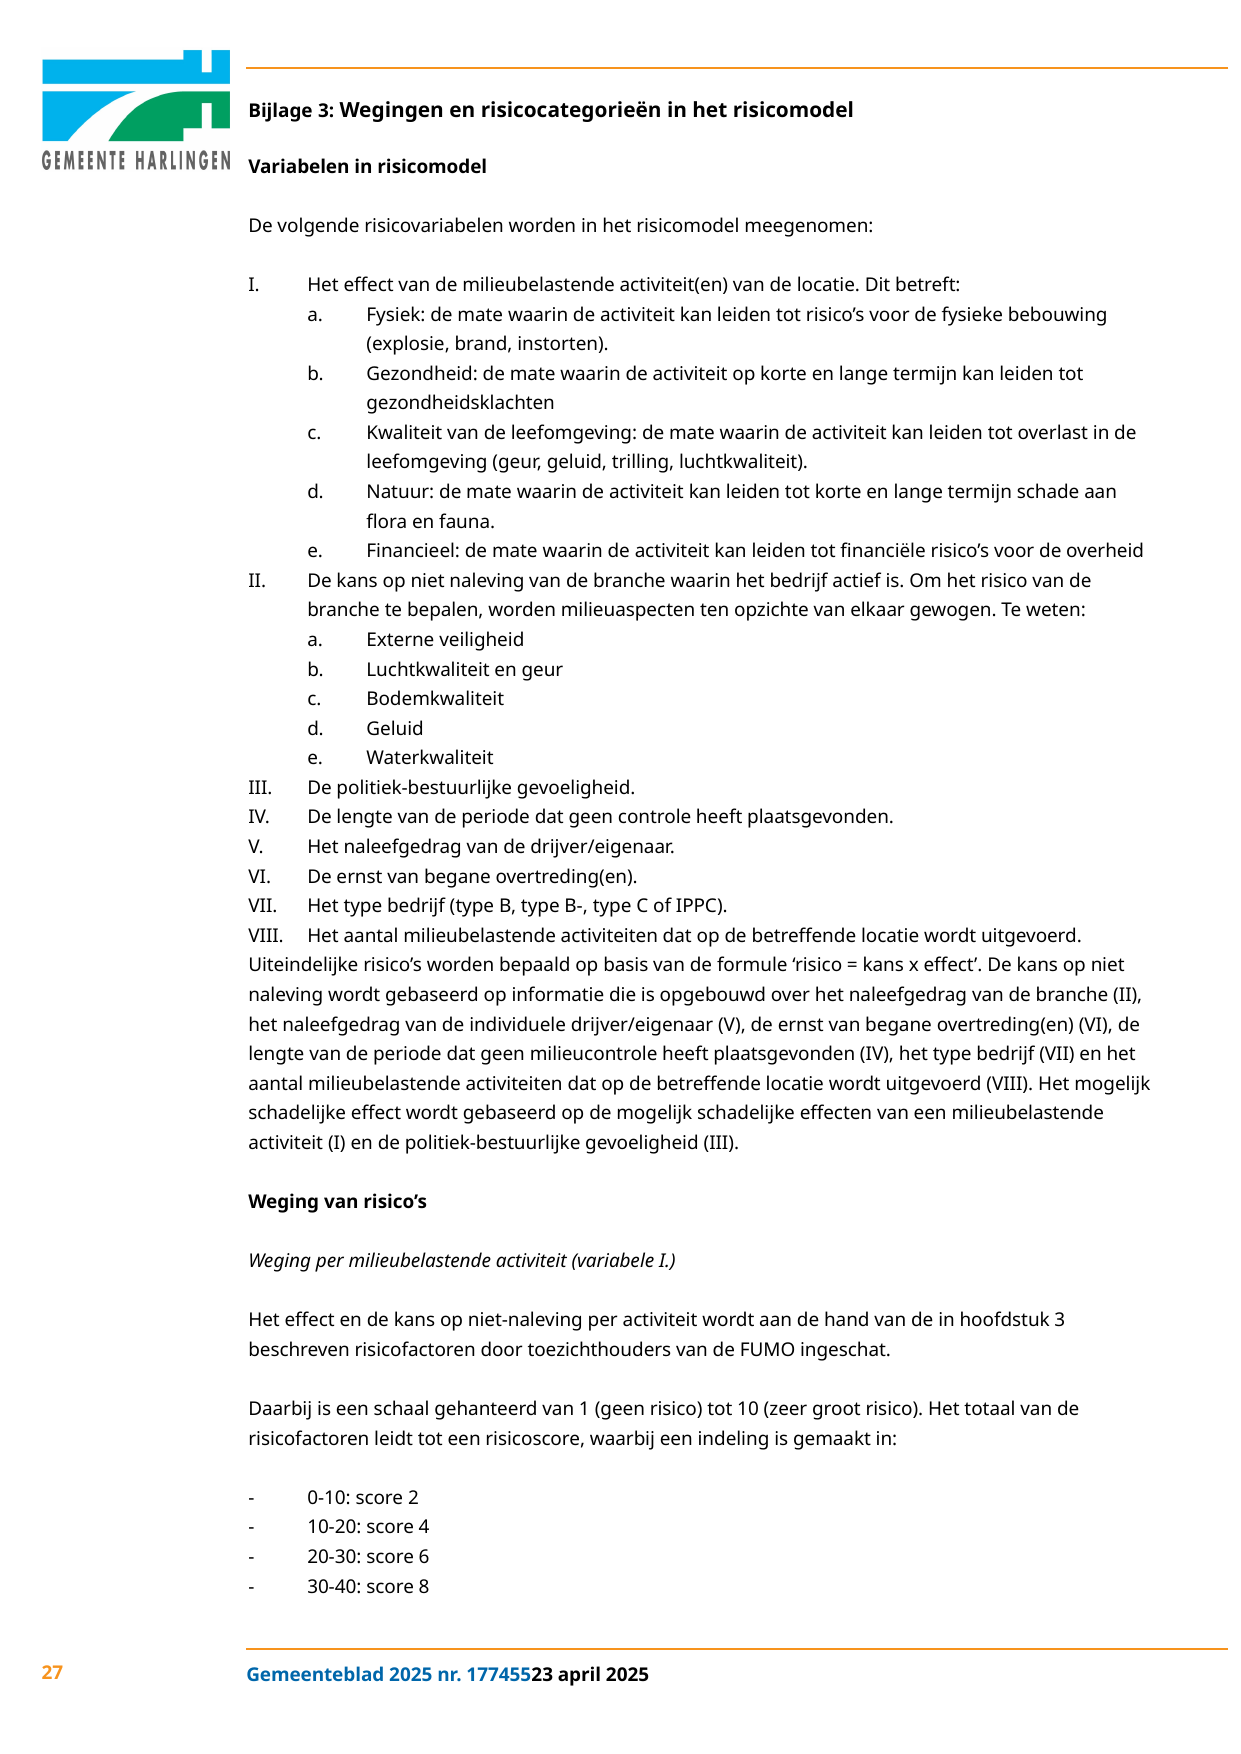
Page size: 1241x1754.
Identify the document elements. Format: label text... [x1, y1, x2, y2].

list Luchtkwaliteit en geur [307, 656, 1152, 682]
list De lengte van de periode dat geen controle heeft plaatsgevonden. [248, 804, 1152, 829]
text Weging per milieubelastende activiteit (variabele I.) [248, 1247, 1152, 1273]
list 30-40: score 8 [248, 1573, 1152, 1599]
list Bodemkwaliteit [307, 685, 1152, 711]
text Daarbij is een schaal gehanteerd van 1 (geen risico) tot 10 (zeer groot risico). Het totaal van de risicofactoren leidt tot een risicoscore, waarbij een indeling is gemaakt in: [248, 1395, 1152, 1451]
list Het type bedrijf (type B, type B-, type C of IPPC). [248, 892, 1152, 918]
list 0-10: score 2 [248, 1484, 1152, 1510]
list Geluid [307, 715, 1152, 741]
list 10-20: score 4 [248, 1514, 1152, 1539]
list Externe veiligheid [307, 626, 1152, 652]
list Het naleefgedrag van de drijver/eigenaar. [248, 833, 1152, 859]
list Gezondheid: de mate waarin de activiteit op korte en lange termijn kan leiden tot gezondheidsklachten [307, 360, 1152, 415]
list Kwaliteit van de leefomgeving: de mate waarin de activiteit kan leiden tot overlast in de leefomgeving (geur, geluid, trilling, luchtkwaliteit). [307, 419, 1152, 474]
list De ernst van begane overtreding(en). [248, 863, 1152, 889]
list Het aantal milieubelastende activiteiten dat op de betreffende locatie wordt uitgevoerd. [248, 922, 1152, 948]
list De kans op niet naleving van de branche waarin het bedrijf actief is. Om het risico van de branche te bepalen, worden milieuaspecten ten opzichte van elkaar gewogen. Te weten: [248, 567, 1152, 622]
list 20-30: score 6 [248, 1543, 1152, 1569]
text Variabelen in risicomodel [248, 153, 1152, 179]
picture [41, 47, 231, 172]
list Natuur: de mate waarin de activiteit kan leiden tot korte en lange termijn schade aan flora en fauna. [307, 478, 1152, 534]
text Bijlage 3: Wegingen en risicocategorieën in het risicomodel [248, 95, 1152, 123]
text Weging van risico’s [248, 1188, 1152, 1214]
text Uiteindelijke risico’s worden bepaald op basis van de formule ‘risico = kans x effect’. De kans op niet naleving wordt gebaseerd op informatie die is opgebouwd over het naleefgedrag van de branche (II), het naleefgedrag van de individuele drijver/eigenaar (V), de ernst van begane overtreding(en) (VI), de lengte van de periode dat geen milieucontrole heeft plaatsgevonden (IV), het type bedrijf (VII) en het aantal milieubelastende activiteiten dat op de betreffende locatie wordt uitgevoerd (VIII). Het mogelijk schadelijke effect wordt gebaseerd op de mogelijk schadelijke effecten van een milieubelastende activiteit (I) en de politiek-bestuurlijke gevoeligheid (III). [248, 952, 1152, 1155]
list De politiek-bestuurlijke gevoeligheid. [248, 774, 1152, 800]
text De volgende risicovariabelen worden in het risicomodel meegenomen: [248, 212, 1152, 238]
list Waterkwaliteit [307, 744, 1152, 770]
list Het effect van de milieubelastende activiteit(en) van de locatie. Dit betreft: [248, 271, 1152, 297]
list Financieel: de mate waarin de activiteit kan leiden tot financiële risico’s voor de overheid [307, 537, 1152, 563]
text Het effect en de kans op niet-naleving per activiteit wordt aan de hand van de in hoofdstuk 3 beschreven risicofactoren door toezichthouders van de FUMO ingeschat. [248, 1307, 1152, 1362]
list Fysiek: de mate waarin de activiteit kan leiden tot risico’s voor de fysieke bebouwing (explosie, brand, instorten). [307, 301, 1152, 356]
